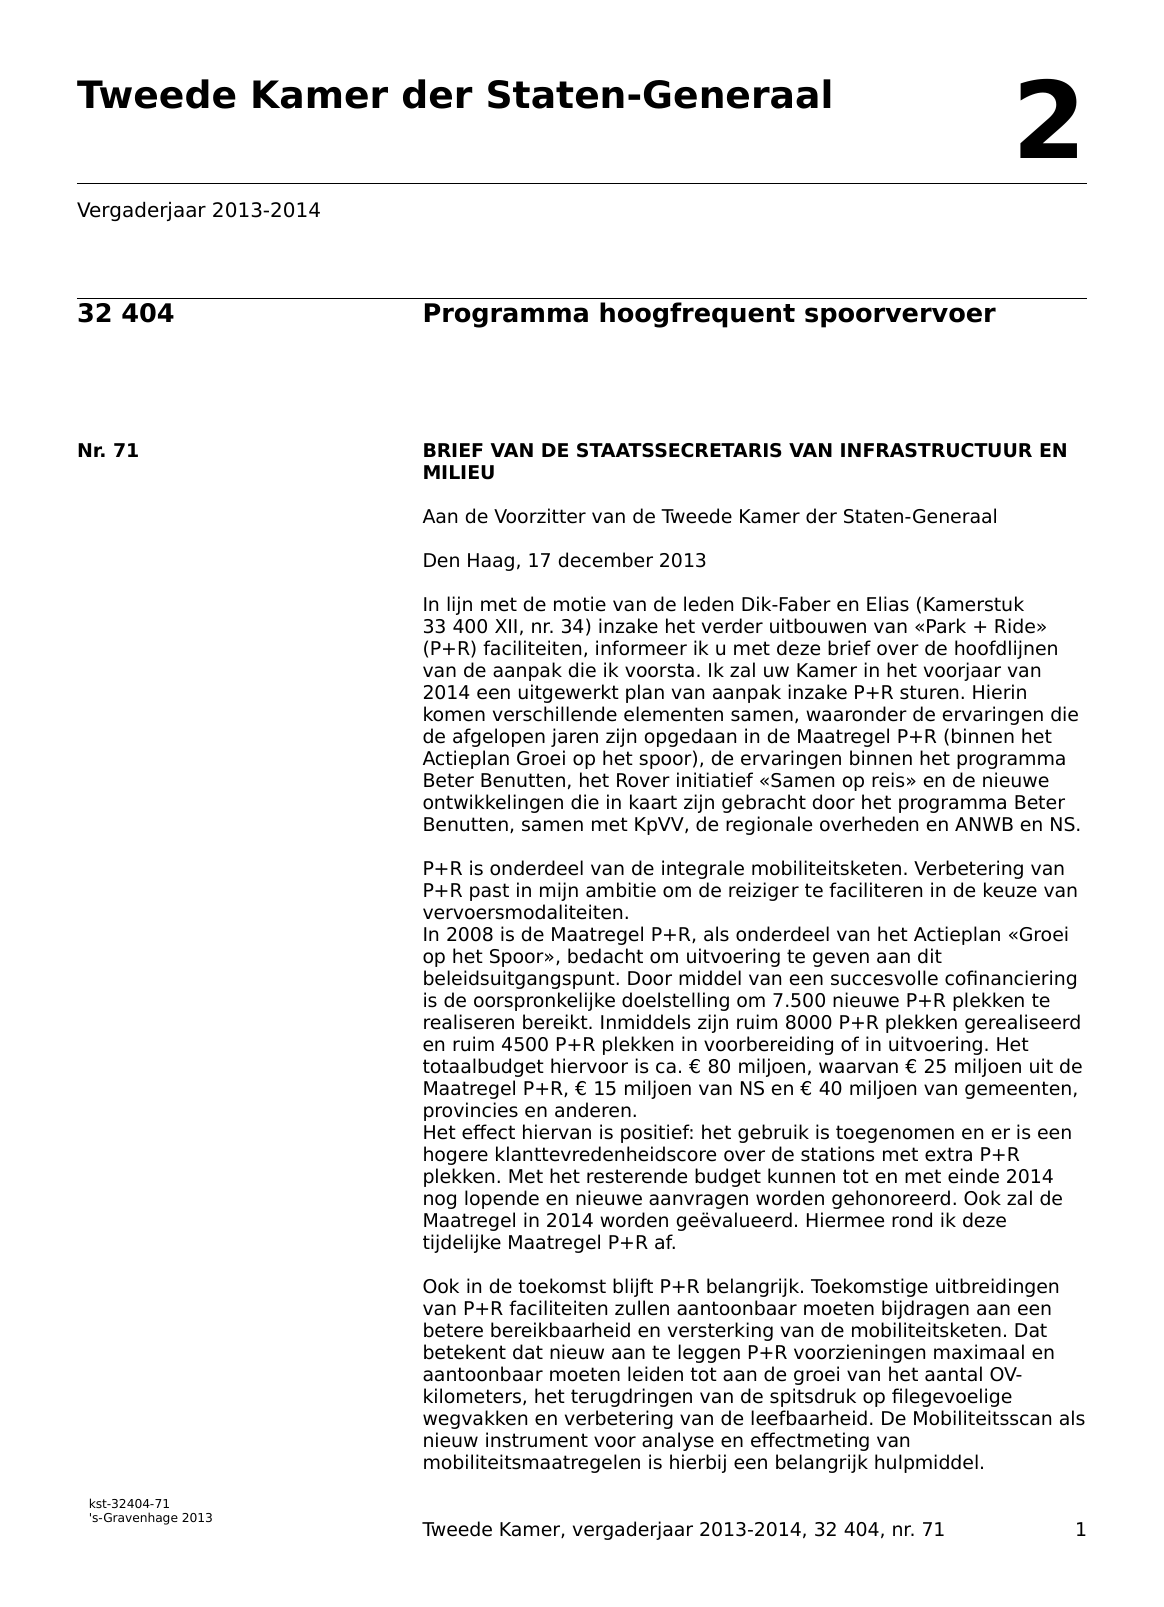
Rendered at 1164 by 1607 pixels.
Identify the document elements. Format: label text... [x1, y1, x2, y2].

table_header Tweede Kamer der Staten-Generaal [77, 59, 886, 183]
text Het effect hiervan is positief: het gebruik is toegenomen en er is een hogere klanttevredenheidscore over de stations met extra P+R plekken. Met het resterende budget kunnen tot en met einde 2014 nog lopende en nieuwe aanvragen worden gehonoreerd. Ook zal de Maatregel in 2014 worden geëvalueerd. Hiermee rond ik deze tijdelijke Maatregel P+R af. [422, 1122, 1087, 1254]
text In 2008 is de Maatregel P+R, als onderdeel van het Actieplan «Groei op het Spoor», bedacht om uitvoering te geven aan dit beleidsuitgangspunt. Door middel van een succesvolle cofinanciering is de oorspronkelijke doelstelling om 7.500 nieuwe P+R plekken te realiseren bereikt. Inmiddels zijn ruim 8000 P+R plekken gerealiseerd en ruim 4500 P+R plekken in voorbereiding of in uitvoering. Het totaalbudget hiervoor is ca. € 80 miljoen, waarvan € 25 miljoen uit de Maatregel P+R, € 15 miljoen van NS en € 40 miljoen van gemeenten, provincies en anderen. [422, 924, 1087, 1122]
table_header 2 [886, 59, 1087, 183]
text 's-Gravenhage 2013 [88, 1511, 323, 1525]
subtitle Nr. 71 BRIEF VAN DE STAATSSECRETARIS VAN INFRASTRUCTUUR EN MILIEU [77, 440, 1087, 484]
subtitle 32 404 Programma hoogfrequent spoorvervoer [77, 299, 1087, 329]
text Den Haag, 17 december 2013 [422, 550, 1087, 572]
table_cell Vergaderjaar 2013-2014 [77, 184, 1087, 298]
text Ook in de toekomst blijft P+R belangrijk. Toekomstige uitbreidingen van P+R faciliteiten zullen aantoonbaar moeten bijdragen aan een betere bereikbaarheid en versterking van de mobiliteitsketen. Dat betekent dat nieuw aan te leggen P+R voorzieningen maximaal en aantoonbaar moeten leiden tot aan de groei van het aantal OV-kilometers, het terugdringen van de spitsdruk op filegevoelige wegvakken en verbetering van de leefbaarheid. De Mobiliteitsscan als nieuw instrument voor analyse en effectmeting van mobiliteitsmaatregelen is hierbij een belangrijk hulpmiddel. [422, 1276, 1087, 1474]
text P+R is onderdeel van de integrale mobiliteitsketen. Verbetering van P+R past in mijn ambitie om de reiziger te faciliteren in de keuze van vervoersmodaliteiten. [422, 858, 1087, 924]
text In lijn met de motie van de leden Dik-Faber en Elias (Kamerstuk 33 400 XII, nr. 34) inzake het verder uitbouwen van «Park + Ride» (P+R) faciliteiten, informeer ik u met deze brief over de hoofdlijnen van de aanpak die ik voorsta. Ik zal uw Kamer in het voorjaar van 2014 een uitgewerkt plan van aanpak inzake P+R sturen. Hierin komen verschillende elementen samen, waaronder de ervaringen die de afgelopen jaren zijn opgedaan in de Maatregel P+R (binnen het Actieplan Groei op het spoor), de ervaringen binnen het programma Beter Benutten, het Rover initiatief «Samen op reis» en de nieuwe ontwikkelingen die in kaart zijn gebracht door het programma Beter Benutten, samen met KpVV, de regionale overheden en ANWB en NS. [422, 594, 1087, 836]
text Aan de Voorzitter van de Tweede Kamer der Staten-Generaal [422, 506, 1087, 528]
text kst-32404-71 [88, 1497, 323, 1511]
